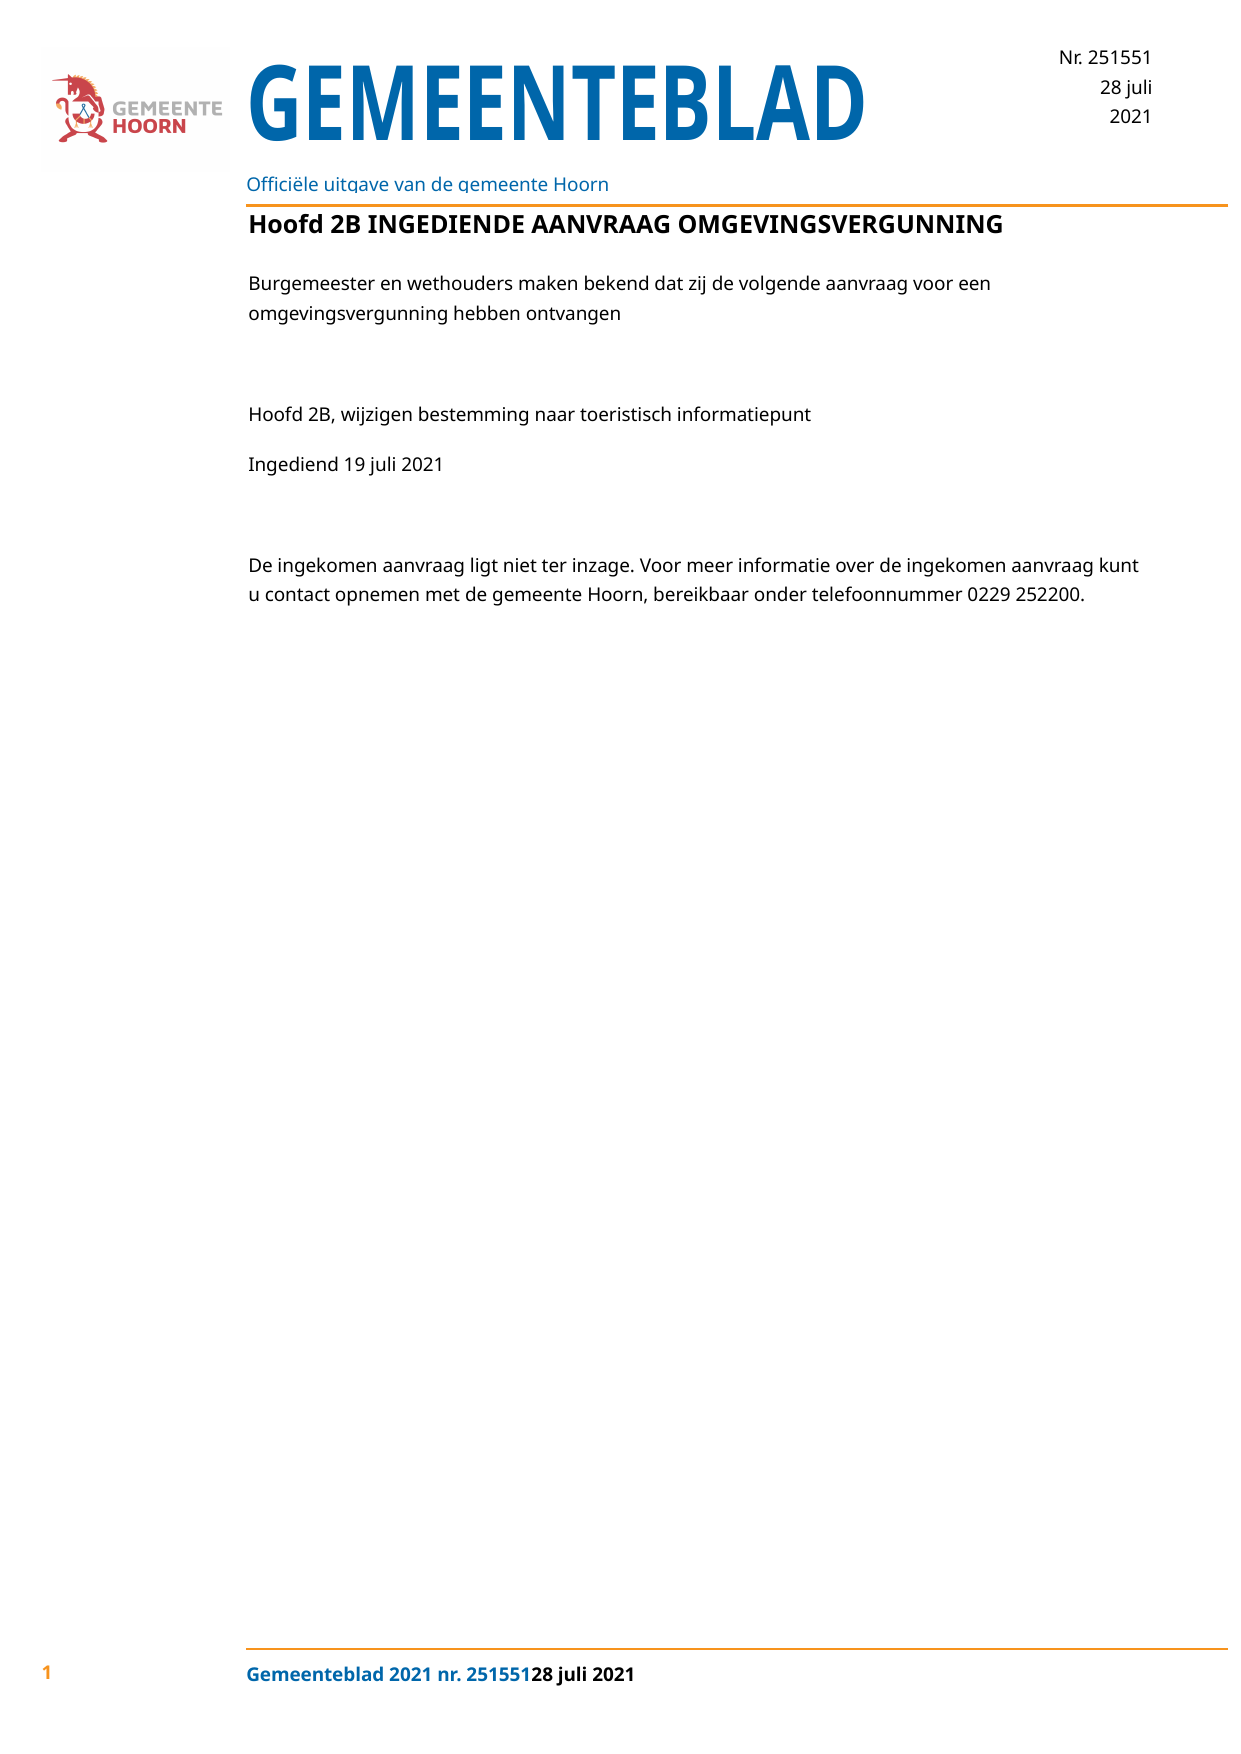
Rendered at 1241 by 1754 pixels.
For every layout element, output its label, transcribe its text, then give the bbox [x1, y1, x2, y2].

picture [41, 47, 231, 172]
text Hoofd 2B INGEDIENDE AANVRAAG OMGEVINGSVERGUNNING [248, 207, 1152, 241]
text Ingediend 19 juli 2021 [248, 451, 1152, 477]
text Burgemeester en wethouders maken bekend dat zij de volgende aanvraag voor een omgevingsvergunning hebben ontvangen [248, 270, 1152, 326]
text Hoofd 2B, wijzigen bestemming naar toeristisch informatiepunt [248, 401, 1152, 426]
text De ingekomen aanvraag ligt niet ter inzage. Voor meer informatie over de ingekomen aanvraag kunt u contact opnemen met de gemeente Hoorn, bereikbaar onder telefoonnummer 0229 252200. [248, 552, 1152, 607]
